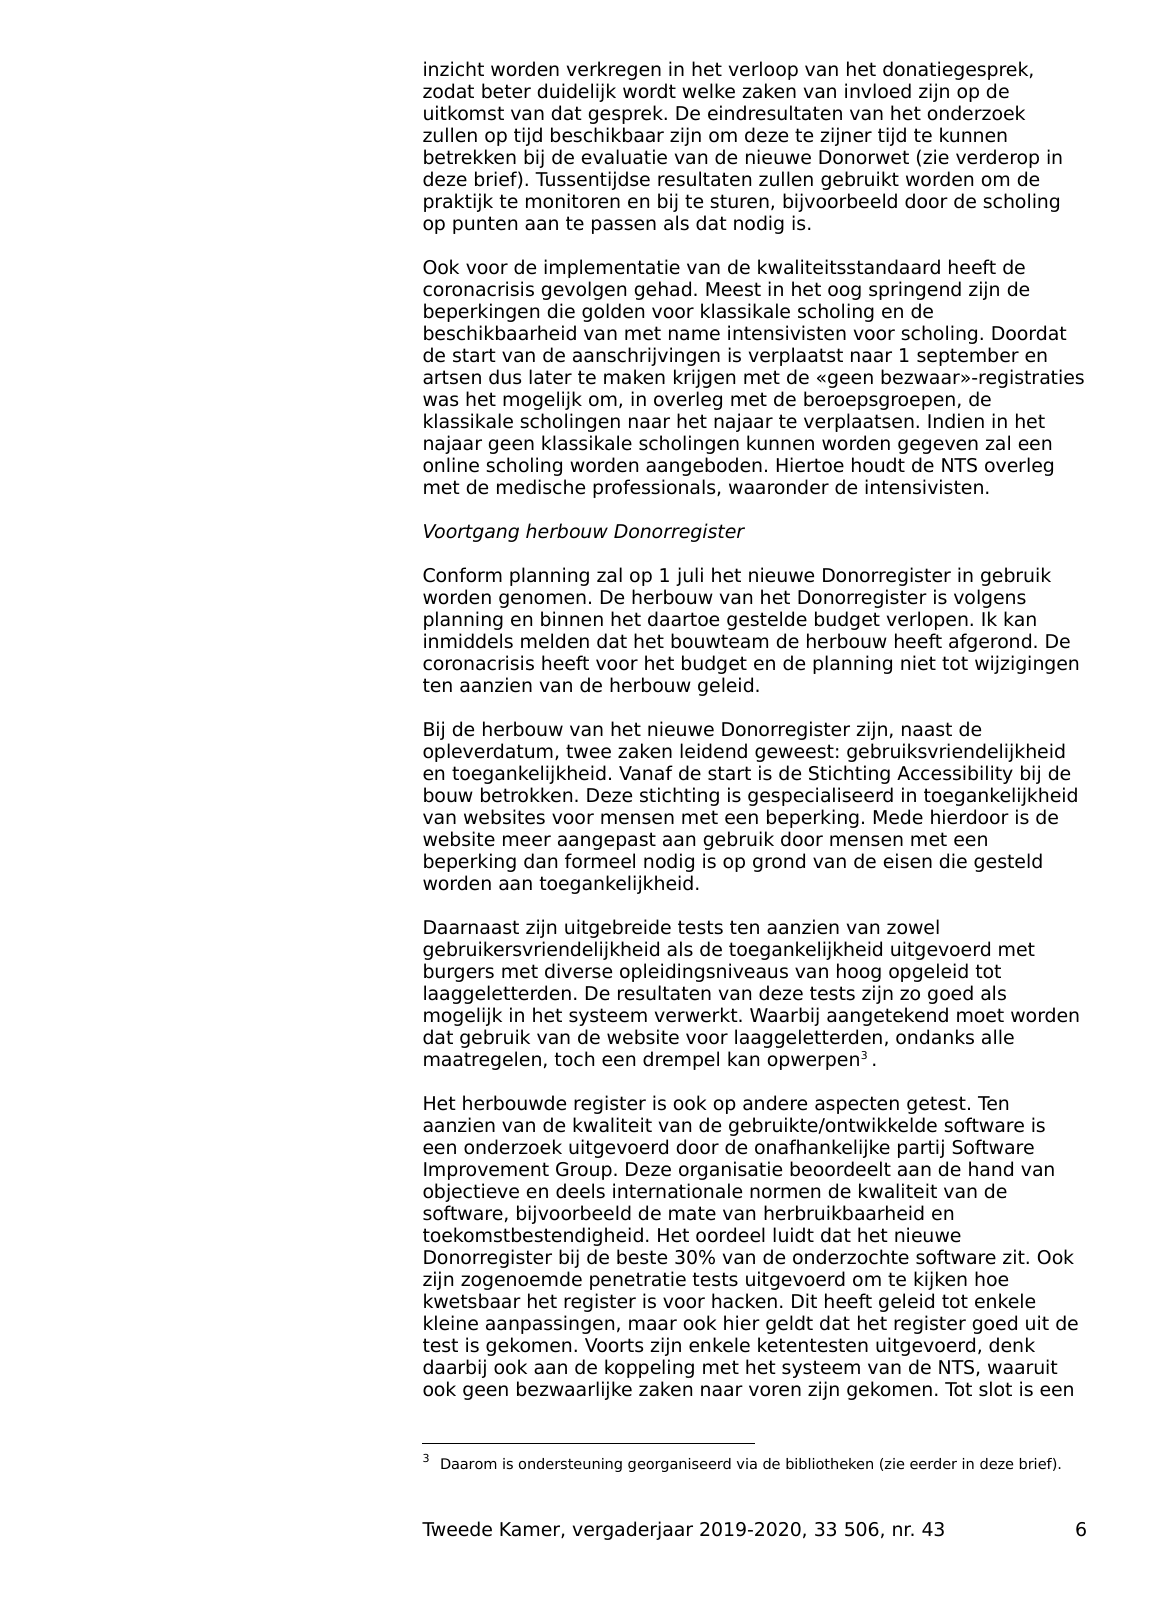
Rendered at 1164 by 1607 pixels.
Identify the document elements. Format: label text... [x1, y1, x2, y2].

text Ook voor de implementatie van de kwaliteitsstandaard heeft de coronacrisis gevolgen gehad. Meest in het oog springend zijn de beperkingen die golden voor klassikale scholing en de beschikbaarheid van met name intensivisten voor scholing. Doordat de start van de aanschrijvingen is verplaatst naar 1 september en artsen dus later te maken krijgen met de «geen bezwaar»-registraties was het mogelijk om, in overleg met de beroepsgroepen, de klassikale scholingen naar het najaar te verplaatsen. Indien in het najaar geen klassikale scholingen kunnen worden gegeven zal een online scholing worden aangeboden. Hiertoe houdt de NTS overleg met de medische professionals, waaronder de intensivisten. [422, 257, 1087, 499]
text Conform planning zal op 1 juli het nieuwe Donorregister in gebruik worden genomen. De herbouw van het Donorregister is volgens planning en binnen het daartoe gestelde budget verlopen. Ik kan inmiddels melden dat het bouwteam de herbouw heeft afgerond. De coronacrisis heeft voor het budget en de planning niet tot wijzigingen ten aanzien van de herbouw geleid. [422, 565, 1087, 697]
text Het herbouwde register is ook op andere aspecten getest. Ten aanzien van de kwaliteit van de gebruikte/ontwikkelde software is een onderzoek uitgevoerd door de onafhankelijke partij Software Improvement Group. Deze organisatie beoordeelt aan de hand van objectieve en deels internationale normen de kwaliteit van de software, bijvoorbeeld de mate van herbruikbaarheid en toekomstbestendigheid. Het oordeel luidt dat het nieuwe Donorregister bij de beste 30% van de onderzochte software zit. Ook zijn zogenoemde penetratie tests uitgevoerd om te kijken hoe kwetsbaar het register is voor hacken. Dit heeft geleid tot enkele kleine aanpassingen, maar ook hier geldt dat het register goed uit de test is gekomen. Voorts zijn enkele ketentesten uitgevoerd, denk daarbij ook aan de koppeling met het systeem van de NTS, waaruit ook geen bezwaarlijke zaken naar voren zijn gekomen. Tot slot is een [422, 1093, 1087, 1401]
text Bij de herbouw van het nieuwe Donorregister zijn, naast de opleverdatum, twee zaken leidend geweest: gebruiksvriendelijkheid en toegankelijkheid. Vanaf de start is de Stichting Accessibility bij de bouw betrokken. Deze stichting is gespecialiseerd in toegankelijkheid van websites voor mensen met een beperking. Mede hierdoor is de website meer aangepast aan gebruik door mensen met een beperking dan formeel nodig is op grond van de eisen die gesteld worden aan toegankelijkheid. [422, 719, 1087, 895]
text Daarnaast zijn uitgebreide tests ten aanzien van zowel gebruikersvriendelijkheid als de toegankelijkheid uitgevoerd met burgers met diverse opleidingsniveaus van hoog opgeleid tot laaggeletterden. De resultaten van deze tests zijn zo goed als mogelijk in het systeem verwerkt. Waarbij aangetekend moet worden dat gebruik van de website voor laaggeletterden, ondanks alle maatregelen, toch een drempel kan opwerpen. [422, 917, 1087, 1071]
text Daarom is ondersteuning georganiseerd via de bibliotheken (zie eerder in deze brief). [422, 1452, 1087, 1474]
subtitle Voortgang herbouw Donorregister [422, 521, 1087, 543]
text inzicht worden verkregen in het verloop van het donatiegesprek, zodat beter duidelijk wordt welke zaken van invloed zijn op de uitkomst van dat gesprek. De eindresultaten van het onderzoek zullen op tijd beschikbaar zijn om deze te zijner tijd te kunnen betrekken bij de evaluatie van de nieuwe Donorwet (zie verderop in deze brief). Tussentijdse resultaten zullen gebruikt worden om de praktijk te monitoren en bij te sturen, bijvoorbeeld door de scholing op punten aan te passen als dat nodig is. [422, 59, 1087, 235]
